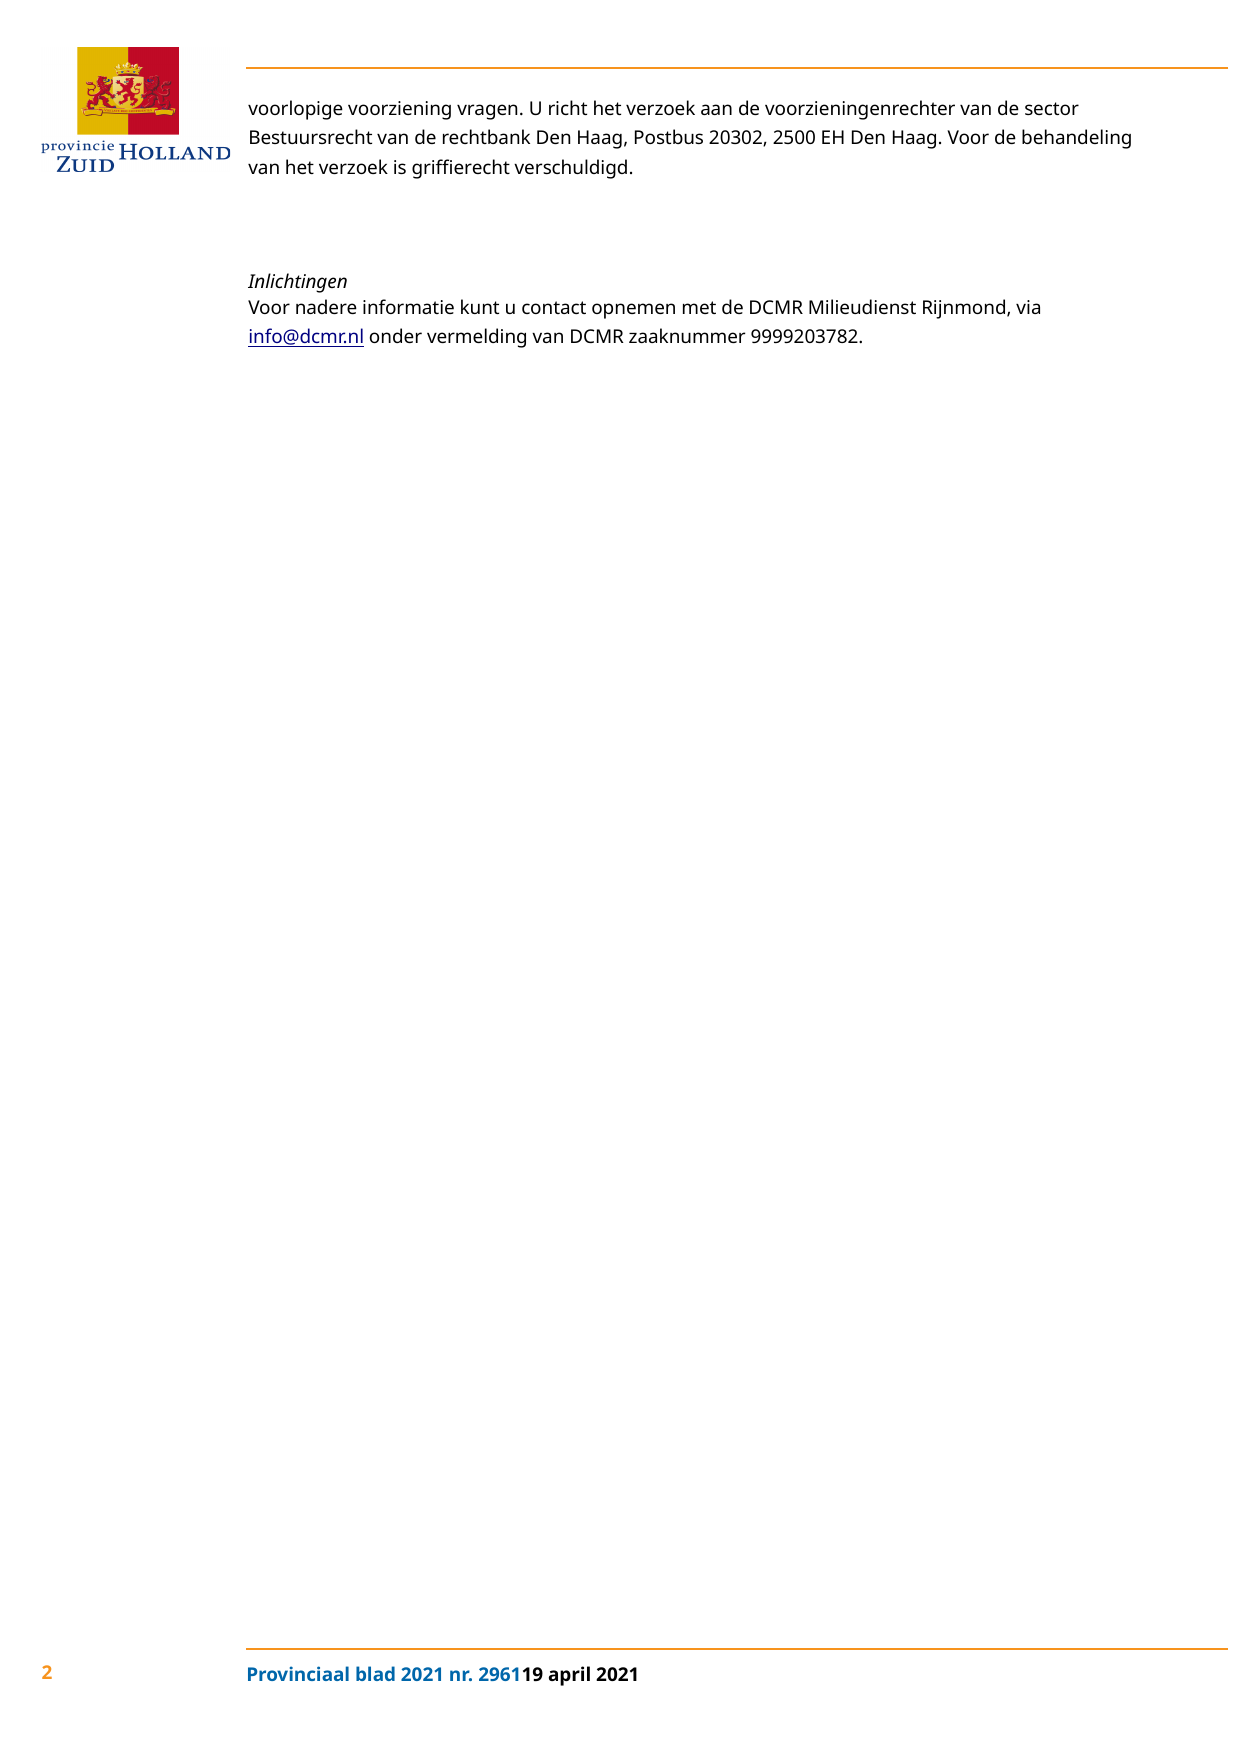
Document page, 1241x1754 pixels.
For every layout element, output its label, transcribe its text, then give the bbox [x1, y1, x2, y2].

picture [41, 47, 231, 172]
text Voor nadere informatie kunt u contact opnemen met de DCMR Milieudienst Rijnmond, via info@dcmr.nl onder vermelding van DCMR zaaknummer 9999203782. [248, 294, 1152, 349]
text Inlichtingen [248, 268, 1152, 294]
text voorlopige voorziening vragen. U richt het verzoek aan de voorzieningenrechter van de sector Bestuursrecht van de rechtbank Den Haag, Postbus 20302, 2500 EH Den Haag. Voor de behandeling van het verzoek is griffierecht verschuldigd. [248, 95, 1152, 180]
